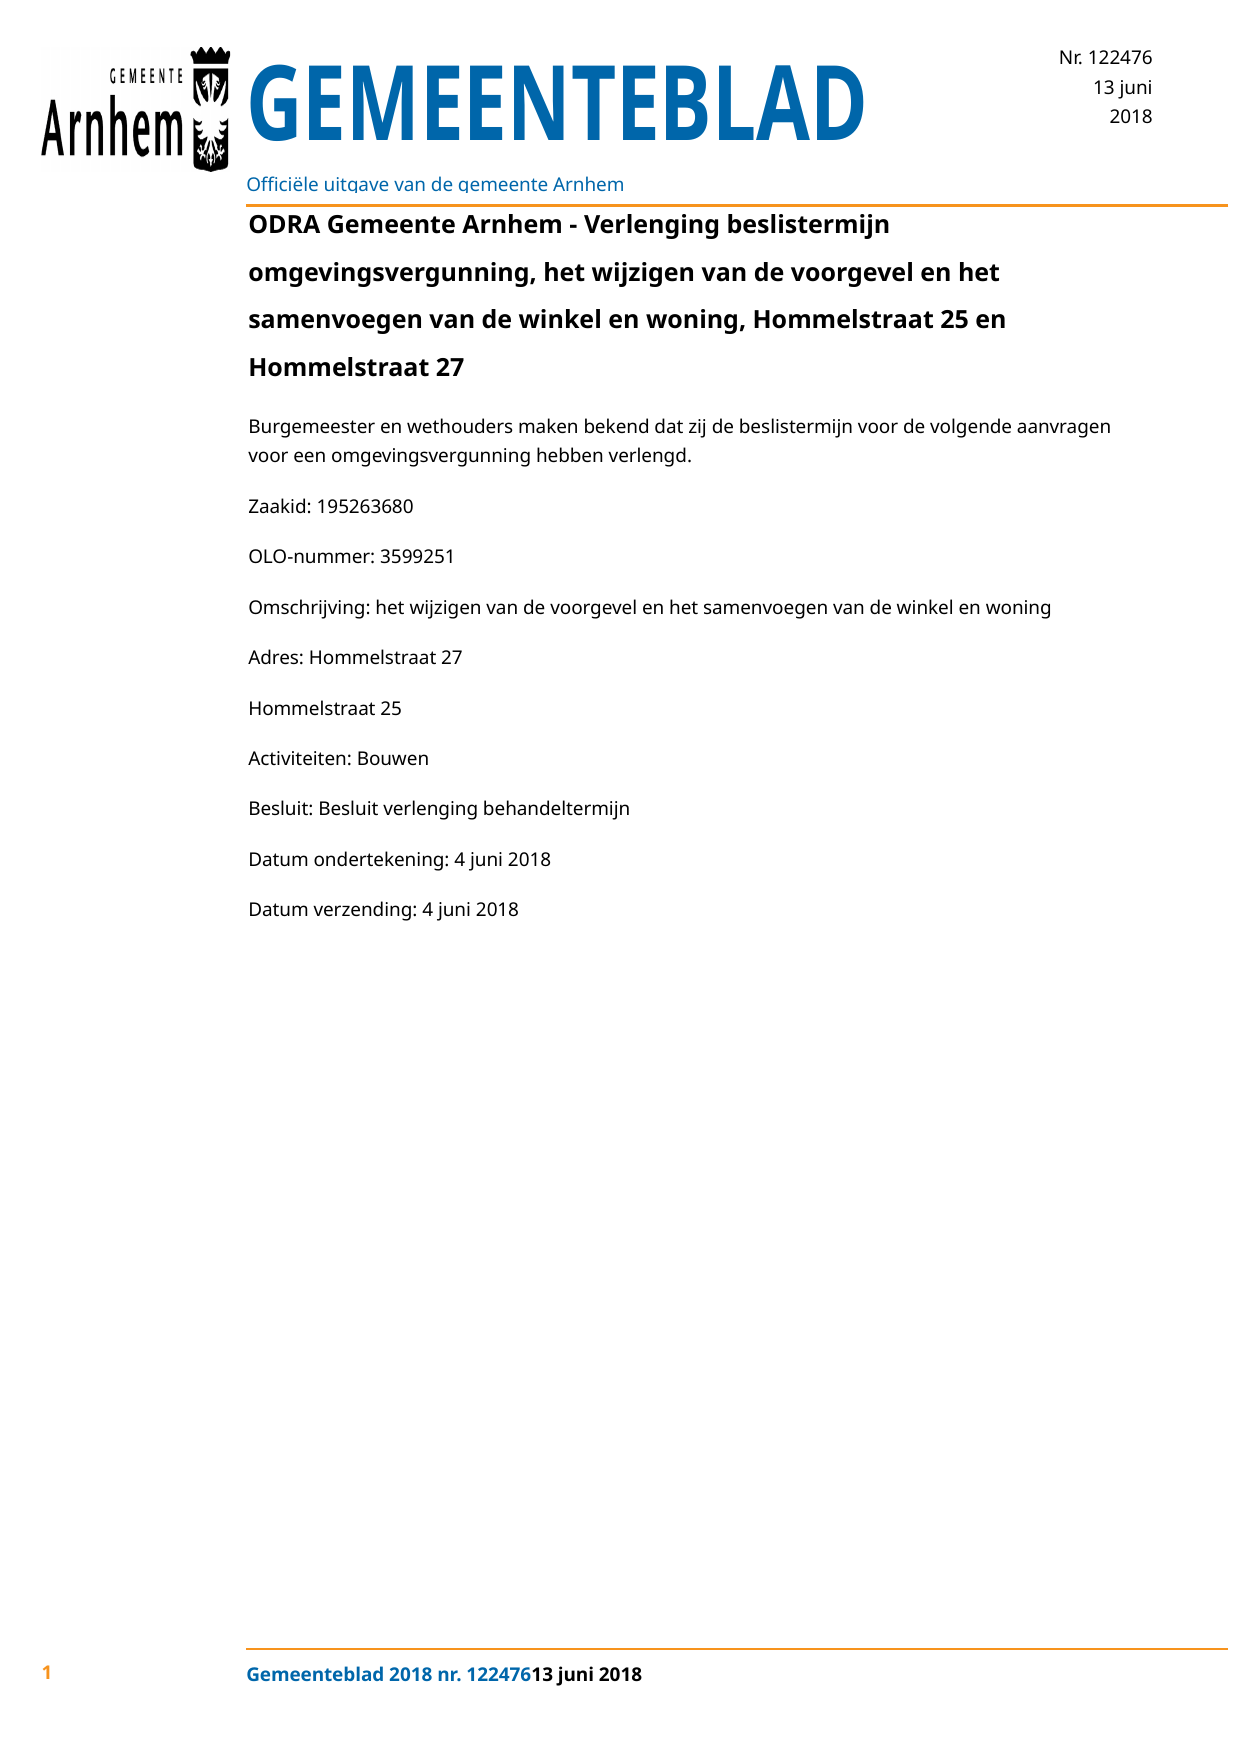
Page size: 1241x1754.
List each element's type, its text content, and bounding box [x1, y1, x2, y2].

text ODRA Gemeente Arnhem - Verlenging beslistermijn omgevingsvergunning, het wijzigen van de voorgevel en het samenvoegen van de winkel en woning, Hommelstraat 25 en Hommelstraat 27 [248, 207, 1152, 384]
text Burgemeester en wethouders maken bekend dat zij de beslistermijn voor de volgende aanvragen voor een omgevingsvergunning hebben verlengd. [248, 413, 1152, 468]
text Activiteiten: Bouwen [248, 745, 1152, 771]
text Datum verzending: 4 juni 2018 [248, 896, 1152, 922]
text OLO-nummer: 3599251 [248, 543, 1152, 569]
text Hommelstraat 25 [248, 695, 1152, 721]
text Besluit: Besluit verlenging behandeltermijn [248, 796, 1152, 821]
picture [41, 47, 231, 172]
text Zaakid: 195263680 [248, 493, 1152, 519]
text Omschrijving: het wijzigen van de voorgevel en het samenvoegen van de winkel en woning [248, 594, 1152, 620]
text Adres: Hommelstraat 27 [248, 644, 1152, 670]
text Datum ondertekening: 4 juni 2018 [248, 846, 1152, 872]
